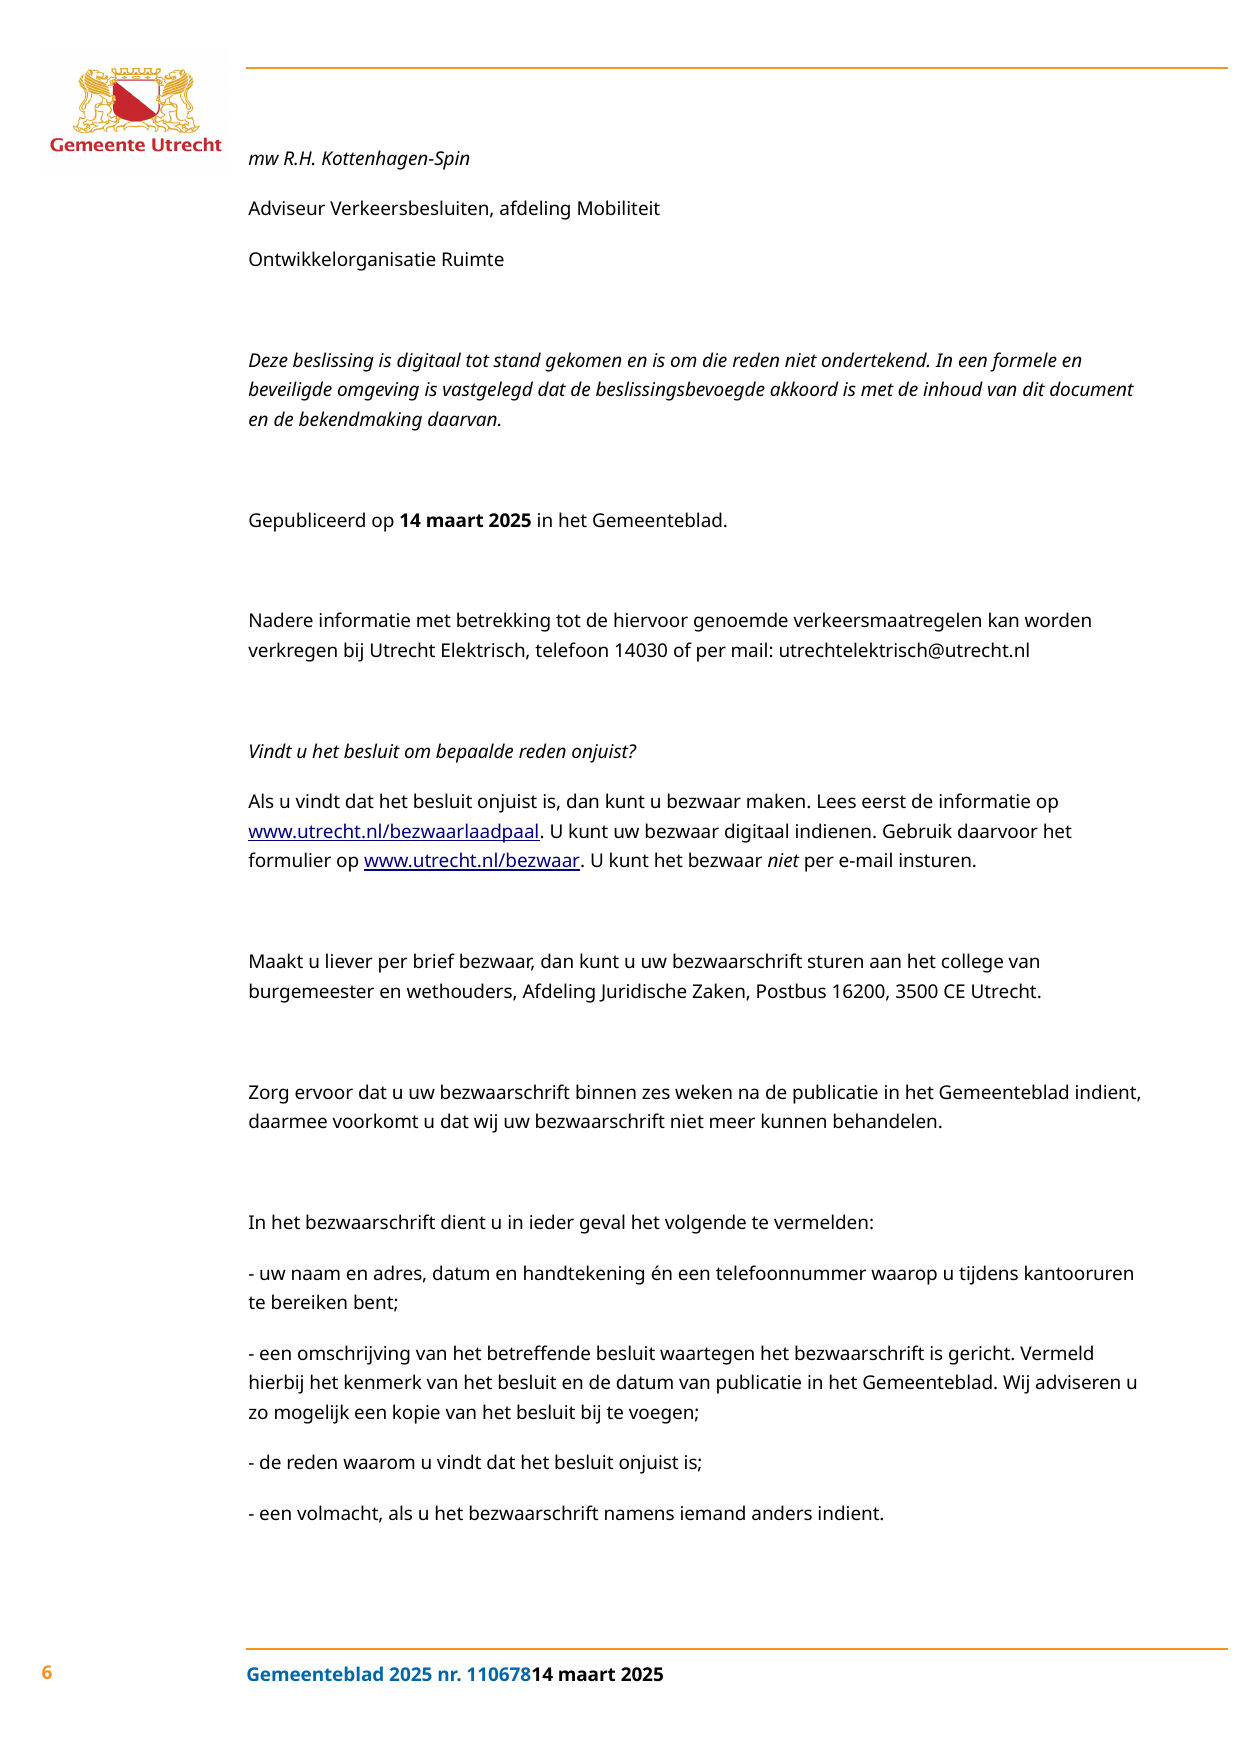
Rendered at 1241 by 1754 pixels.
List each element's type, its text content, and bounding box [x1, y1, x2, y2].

text - uw naam en adres, datum en handtekening én een telefoonnummer waarop u tijdens kantooruren te bereiken bent; [248, 1260, 1152, 1315]
picture [41, 47, 231, 172]
text Zorg ervoor dat u uw bezwaarschrift binnen zes weken na de publicatie in het Gemeenteblad indient, daarmee voorkomt u dat wij uw bezwaarschrift niet meer kunnen behandelen. [248, 1079, 1152, 1134]
text Nadere informatie met betrekking tot de hiervoor genoemde verkeersmaatregelen kan worden verkregen bij Utrecht Elektrisch, telefoon 14030 of per mail: utrechtelektrisch@utrecht.nl [248, 608, 1152, 663]
text - een volmacht, als u het bezwaarschrift namens iemand anders indient. [248, 1500, 1152, 1526]
text Gepubliceerd op 14 maart 2025 in het Gemeenteblad. [248, 507, 1152, 533]
text Deze beslissing is digitaal tot stand gekomen en is om die reden niet ondertekend. In een formele en beveiligde omgeving is vastgelegd dat de beslissingsbevoegde akkoord is met de inhoud van dit document en de bekendmaking daarvan. [248, 347, 1152, 432]
text Als u vindt dat het besluit onjuist is, dan kunt u bezwaar maken. Lees eerst de informatie op www.utrecht.nl/bezwaarlaadpaal. U kunt uw bezwaar digitaal indienen. Gebruik daarvoor het formulier op www.utrecht.nl/bezwaar. U kunt het bezwaar niet per e-mail insturen. [248, 788, 1152, 873]
text Adviseur Verkeersbesluiten, afdeling Mobiliteit [248, 196, 1152, 221]
text In het bezwaarschrift dient u in ieder geval het volgende te vermelden: [248, 1209, 1152, 1235]
text Maakt u liever per brief bezwaar, dan kunt u uw bezwaarschrift sturen aan het college van burgemeester en wethouders, Afdeling Juridische Zaken, Postbus 16200, 3500 CE Utrecht. [248, 948, 1152, 1004]
text Ontwikkelorganisatie Ruimte [248, 246, 1152, 272]
text Vindt u het besluit om bepaalde reden onjuist? [248, 738, 1152, 764]
text - de reden waarom u vindt dat het besluit onjuist is; [248, 1449, 1152, 1475]
text mw R.H. Kottenhagen-Spin [248, 145, 1152, 171]
text - een omschrijving van het betreffende besluit waartegen het bezwaarschrift is gericht. Vermeld hierbij het kenmerk van het besluit en de datum van publicatie in het Gemeenteblad. Wij adviseren u zo mogelijk een kopie van het besluit bij te voegen; [248, 1340, 1152, 1425]
